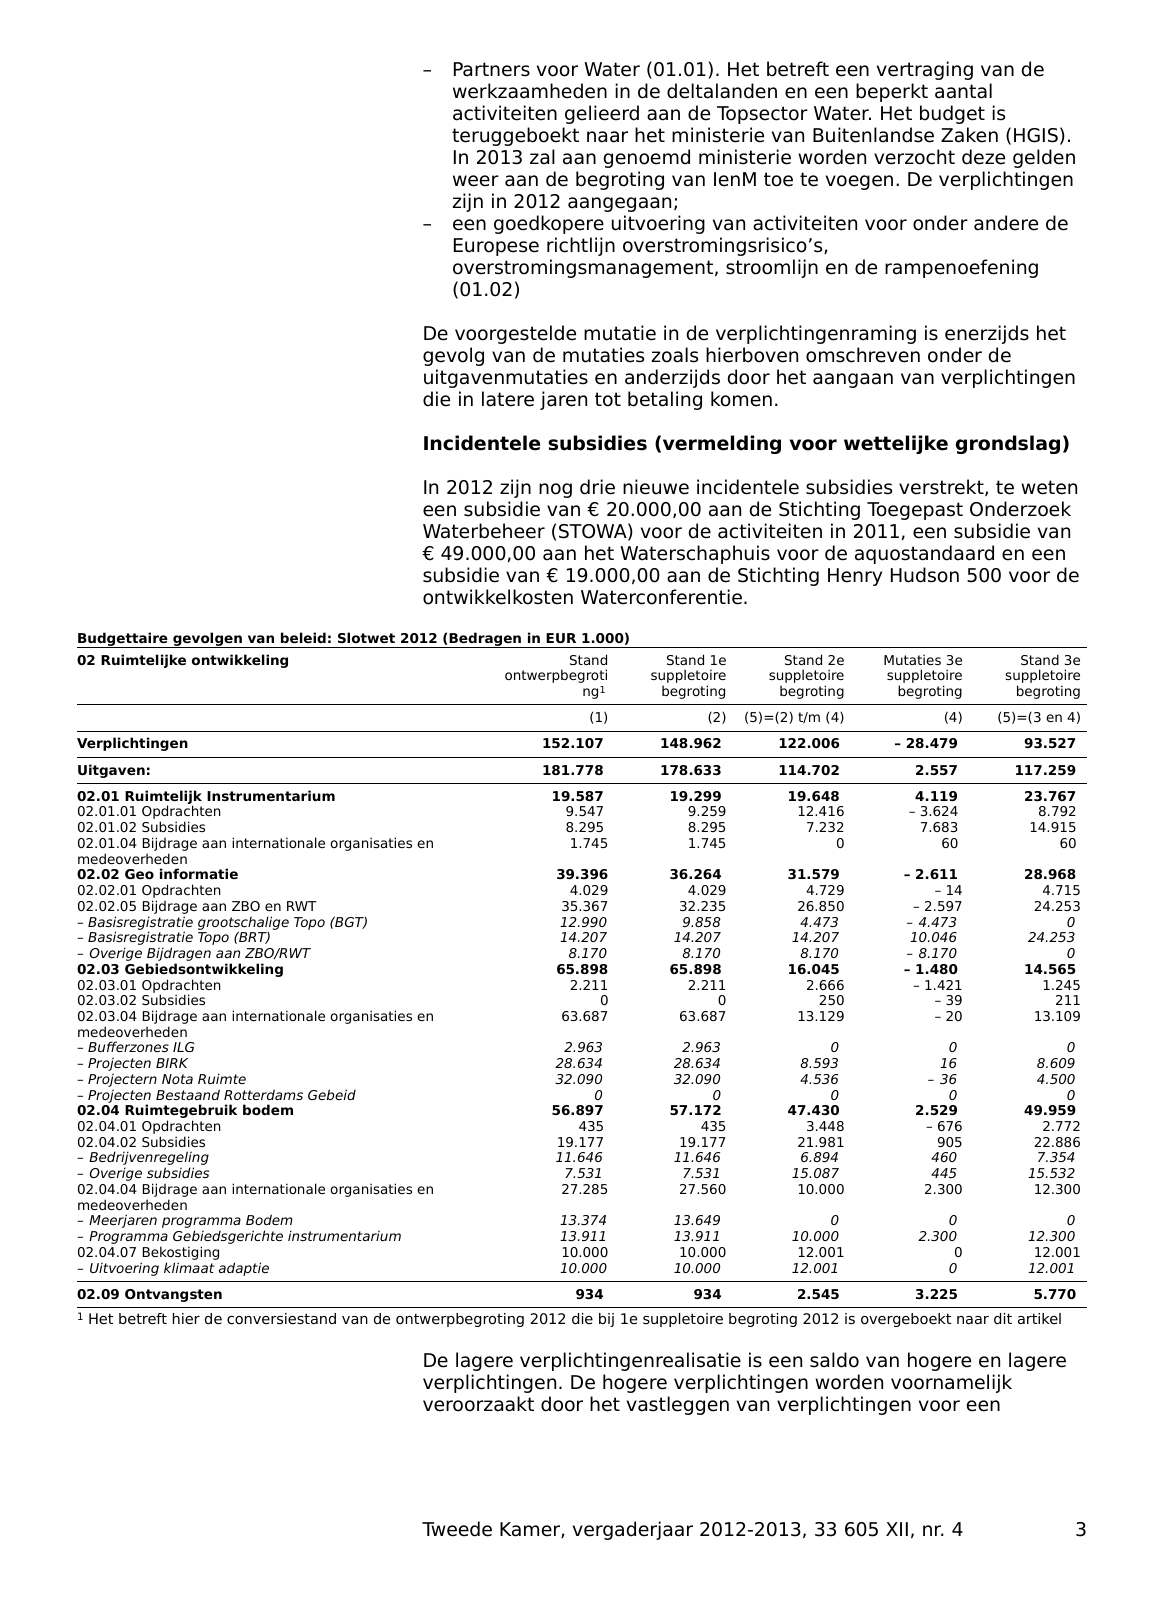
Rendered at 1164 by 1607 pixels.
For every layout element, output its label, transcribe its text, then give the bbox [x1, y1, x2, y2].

table_cell 32.090 [614, 1072, 732, 1087]
table_cell 13.109 [969, 1009, 1087, 1040]
table_cell 6.894 [732, 1150, 850, 1166]
table_cell – 2.611 [850, 867, 968, 883]
table_cell 02.01.04 Bijdrage aan internationale organisaties en medeoverheden [77, 836, 496, 867]
table_cell 14.207 [496, 930, 614, 946]
table_cell – 39 [850, 993, 968, 1009]
table_cell 4.500 [969, 1072, 1087, 1087]
table_cell 10.000 [614, 1260, 732, 1281]
table_cell 19.648 [732, 784, 850, 804]
text – een goedkopere uitvoering van activiteiten voor onder andere de Europese richtlijn overstromingsrisico’s, overstromingsmanagement, stroomlijn en de rampenoefening (01.02) [422, 213, 1087, 301]
table_cell 02.03.01 Opdrachten [77, 977, 496, 993]
table_cell 460 [850, 1150, 968, 1166]
table_cell 23.767 [969, 784, 1087, 804]
table_cell 0 [969, 946, 1087, 962]
table_cell 1 Het betreft hier de conversiestand van de ontwerpbegroting 2012 die bij 1e suppletoire begroting 2012 is overgeboekt naar dit artikel [77, 1308, 1087, 1328]
table_cell 12.001 [969, 1245, 1087, 1260]
table_cell 36.264 [614, 867, 732, 883]
table_cell 02.04.02 Subsidies [77, 1135, 496, 1150]
table_cell 117.259 [969, 758, 1087, 783]
table_cell – 8.170 [850, 946, 968, 962]
table_cell 02.04.01 Opdrachten [77, 1119, 496, 1134]
table_cell 12.300 [969, 1229, 1087, 1245]
table_cell – 36 [850, 1072, 968, 1087]
table_cell 02.01.01 Opdrachten [77, 804, 496, 820]
table_cell 181.778 [496, 758, 614, 783]
table_cell [77, 705, 496, 731]
table_cell 14.207 [732, 930, 850, 946]
table_cell 32.235 [614, 899, 732, 914]
table_cell 11.646 [496, 1150, 614, 1166]
table_cell 14.915 [969, 820, 1087, 836]
table_cell 0 [969, 1088, 1087, 1103]
table_cell – Bufferzones ILG [77, 1040, 496, 1056]
table_cell 0 [614, 1088, 732, 1103]
table_cell – Meerjaren programma Bodem [77, 1213, 496, 1229]
table_cell 13.911 [496, 1229, 614, 1245]
table_cell 0 [969, 1040, 1087, 1056]
table_cell – Uitvoering klimaat adaptie [77, 1260, 496, 1281]
table_cell 02.03 Gebiedsontwikkeling [77, 962, 496, 977]
table_cell 0 [496, 993, 614, 1009]
table_cell 8.170 [614, 946, 732, 962]
table_cell 2.772 [969, 1119, 1087, 1134]
table_cell 0 [732, 1040, 850, 1056]
table_cell – Projecten BIRK [77, 1056, 496, 1072]
table_cell 2.300 [850, 1229, 968, 1245]
table_cell – 28.479 [850, 732, 968, 757]
table_cell 0 [969, 1213, 1087, 1229]
table_cell 15.087 [732, 1166, 850, 1182]
table_cell 93.527 [969, 732, 1087, 757]
table_cell Stand 1e suppletoire begroting [614, 648, 732, 704]
table_cell (5)=(3 en 4) [969, 705, 1087, 731]
text – Partners voor Water (01.01). Het betreft een vertraging van de werkzaamheden in de deltalanden en een beperkt aantal activiteiten gelieerd aan de Topsector Water. Het budget is teruggeboekt naar het ministerie van Buitenlandse Zaken (HGIS). In 2013 zal aan genoemd ministerie worden verzocht deze gelden weer aan de begroting van IenM toe te voegen. De verplichtingen zijn in 2012 aangegaan; [422, 59, 1087, 213]
table_cell – 1.480 [850, 962, 968, 977]
table_cell 0 [850, 1260, 968, 1281]
table_cell 0 [850, 1245, 968, 1260]
table_cell 63.687 [614, 1009, 732, 1040]
table_cell – 4.473 [850, 914, 968, 930]
table_cell 02.04.07 Bekostiging [77, 1245, 496, 1260]
table_cell 1.245 [969, 977, 1087, 993]
table_cell 8.170 [732, 946, 850, 962]
table_cell 0 [496, 1088, 614, 1103]
table_cell 0 [850, 1040, 968, 1056]
table_cell 2.211 [496, 977, 614, 993]
table_cell 65.898 [614, 962, 732, 977]
table_cell 5.770 [969, 1282, 1087, 1307]
table_cell 2.963 [496, 1040, 614, 1056]
table_cell – Basisregistratie Topo (BRT) [77, 930, 496, 946]
table_cell 7.354 [969, 1150, 1087, 1166]
table_cell 10.000 [496, 1245, 614, 1260]
table_cell 4.029 [614, 883, 732, 899]
table_cell 02.02.01 Opdrachten [77, 883, 496, 899]
table_cell 148.962 [614, 732, 732, 757]
table_cell 2.545 [732, 1282, 850, 1307]
table_cell 49.959 [969, 1103, 1087, 1119]
table_cell 445 [850, 1166, 968, 1182]
table_cell 32.090 [496, 1072, 614, 1087]
table_cell 9.547 [496, 804, 614, 820]
table_cell 02.01.02 Subsidies [77, 820, 496, 836]
table_cell 0 [732, 1213, 850, 1229]
table_cell 10.000 [496, 1260, 614, 1281]
table_cell 8.170 [496, 946, 614, 962]
table_cell – 14 [850, 883, 968, 899]
table_cell 02.04 Ruimtegebruik bodem [77, 1103, 496, 1119]
table_cell 7.232 [732, 820, 850, 836]
table_cell – Basisregistratie grootschalige Topo (BGT) [77, 914, 496, 930]
table_cell 63.687 [496, 1009, 614, 1040]
table_cell 0 [732, 1088, 850, 1103]
table_cell – 2.597 [850, 899, 968, 914]
table_cell 10.046 [850, 930, 968, 946]
table_cell 10.000 [614, 1245, 732, 1260]
table_cell 02.02.05 Bijdrage aan ZBO en RWT [77, 899, 496, 914]
table_cell – Overige subsidies [77, 1166, 496, 1182]
table_cell 27.285 [496, 1182, 614, 1213]
table_cell 435 [614, 1119, 732, 1134]
table_cell 02.09 Ontvangsten [77, 1282, 496, 1307]
table_cell – 676 [850, 1119, 968, 1134]
table_cell 12.001 [969, 1260, 1087, 1281]
table_cell 9.259 [614, 804, 732, 820]
table_cell 27.560 [614, 1182, 732, 1213]
table_cell – Overige Bijdragen aan ZBO/RWT [77, 946, 496, 962]
table_cell 1.745 [614, 836, 732, 867]
table_cell – 3.624 [850, 804, 968, 820]
table_cell 8.792 [969, 804, 1087, 820]
table_cell 9.858 [614, 914, 732, 930]
table_cell 22.886 [969, 1135, 1087, 1150]
table_cell (4) [850, 705, 968, 731]
table_cell 11.646 [614, 1150, 732, 1166]
table_cell 3.448 [732, 1119, 850, 1134]
table_cell 13.374 [496, 1213, 614, 1229]
table_cell 13.911 [614, 1229, 732, 1245]
table_cell 8.295 [614, 820, 732, 836]
table_cell 12.300 [969, 1182, 1087, 1213]
table_cell 28.634 [496, 1056, 614, 1072]
table_cell 4.473 [732, 914, 850, 930]
table_cell 16 [850, 1056, 968, 1072]
table_cell 65.898 [496, 962, 614, 977]
table_cell 114.702 [732, 758, 850, 783]
table_cell 02 Ruimtelijke ontwikkeling [77, 648, 496, 704]
table_cell 35.367 [496, 899, 614, 914]
table_cell 934 [614, 1282, 732, 1307]
table_cell 19.587 [496, 784, 614, 804]
table_cell 02.03.04 Bijdrage aan internationale organisaties en medeoverheden [77, 1009, 496, 1040]
table_cell 7.531 [496, 1166, 614, 1182]
table_cell 0 [850, 1088, 968, 1103]
table_cell 02.02 Geo informatie [77, 867, 496, 883]
table_cell 47.430 [732, 1103, 850, 1119]
table_cell 152.107 [496, 732, 614, 757]
table_cell 10.000 [732, 1182, 850, 1213]
table_cell 2.211 [614, 977, 732, 993]
table_cell – Projectern Nota Ruimte [77, 1072, 496, 1087]
table_header Budgettaire gevolgen van beleid: Slotwet 2012 (Bedragen in EUR 1.000) [77, 631, 1087, 647]
table_cell 10.000 [732, 1229, 850, 1245]
table_cell Uitgaven: [77, 758, 496, 783]
table_cell – Bedrijvenregeling [77, 1150, 496, 1166]
table_cell 31.579 [732, 867, 850, 883]
table_cell 16.045 [732, 962, 850, 977]
subtitle Incidentele subsidies (vermelding voor wettelijke grondslag) [422, 433, 1087, 455]
table_cell 7.531 [614, 1166, 732, 1182]
table_cell 435 [496, 1119, 614, 1134]
table_cell 2.963 [614, 1040, 732, 1056]
table_cell 12.001 [732, 1260, 850, 1281]
table_cell 19.177 [614, 1135, 732, 1150]
table_cell 13.129 [732, 1009, 850, 1040]
table_cell 24.253 [969, 899, 1087, 914]
table_cell 24.253 [969, 930, 1087, 946]
table_cell 2.666 [732, 977, 850, 993]
table_cell 60 [969, 836, 1087, 867]
table_cell 12.001 [732, 1245, 850, 1260]
table_cell 12.990 [496, 914, 614, 930]
table_cell 02.01 Ruimtelijk Instrumentarium [77, 784, 496, 804]
table_cell 7.683 [850, 820, 968, 836]
table_cell 19.177 [496, 1135, 614, 1150]
table_cell (2) [614, 705, 732, 731]
table_cell 60 [850, 836, 968, 867]
table_cell 14.207 [614, 930, 732, 946]
table_cell 4.729 [732, 883, 850, 899]
table_cell 4.715 [969, 883, 1087, 899]
table_cell 178.633 [614, 758, 732, 783]
table_cell 13.649 [614, 1213, 732, 1229]
table_cell 2.529 [850, 1103, 968, 1119]
table_cell – 1.421 [850, 977, 968, 993]
table_cell (1) [496, 705, 614, 731]
table_cell 26.850 [732, 899, 850, 914]
table_cell Mutaties 3e suppletoire begroting [850, 648, 968, 704]
table_cell 4.029 [496, 883, 614, 899]
table_cell Stand ontwerpbegroting1 [496, 648, 614, 704]
table_cell 15.532 [969, 1166, 1087, 1182]
table_cell 934 [496, 1282, 614, 1307]
text De lagere verplichtingenrealisatie is een saldo van hogere en lagere verplichtingen. De hogere verplichtingen worden voornamelijk veroorzaakt door het vastleggen van verplichtingen voor een [422, 1350, 1087, 1416]
table_cell 4.536 [732, 1072, 850, 1087]
table_cell Stand 2e suppletoire begroting [732, 648, 850, 704]
table_cell Verplichtingen [77, 732, 496, 757]
table_cell 14.565 [969, 962, 1087, 977]
table_cell 3.225 [850, 1282, 968, 1307]
table_cell 0 [614, 993, 732, 1009]
table_cell – Projecten Bestaand Rotterdams Gebeid [77, 1088, 496, 1103]
table_cell 28.634 [614, 1056, 732, 1072]
table_cell 211 [969, 993, 1087, 1009]
table_cell 39.396 [496, 867, 614, 883]
table_cell (5)=(2) t/m (4) [732, 705, 850, 731]
table_cell 905 [850, 1135, 968, 1150]
table_cell 19.299 [614, 784, 732, 804]
table_cell 0 [850, 1213, 968, 1229]
table_cell Stand 3e suppletoire begroting [969, 648, 1087, 704]
table_cell 0 [969, 914, 1087, 930]
table_cell 2.557 [850, 758, 968, 783]
table_cell 21.981 [732, 1135, 850, 1150]
table_cell 1.745 [496, 836, 614, 867]
table_cell – 20 [850, 1009, 968, 1040]
table_cell 02.04.04 Bijdrage aan internationale organisaties en medeoverheden [77, 1182, 496, 1213]
table_cell 4.119 [850, 784, 968, 804]
table_cell 12.416 [732, 804, 850, 820]
text In 2012 zijn nog drie nieuwe incidentele subsidies verstrekt, te weten een subsidie van € 20.000,00 aan de Stichting Toegepast Onderzoek Waterbeheer (STOWA) voor de activiteiten in 2011, een subsidie van € 49.000,00 aan het Waterschaphuis voor de aquostandaard en een subsidie van € 19.000,00 aan de Stichting Henry Hudson 500 voor de ontwikkelkosten Waterconferentie. [422, 477, 1087, 609]
table_cell 8.295 [496, 820, 614, 836]
table_cell 56.897 [496, 1103, 614, 1119]
table_cell 250 [732, 993, 850, 1009]
text De voorgestelde mutatie in de verplichtingenraming is enerzijds het gevolg van de mutaties zoals hierboven omschreven onder de uitgavenmutaties en anderzijds door het aangaan van verplichtingen die in latere jaren tot betaling komen. [422, 323, 1087, 411]
table_cell 57.172 [614, 1103, 732, 1119]
table_cell 02.03.02 Subsidies [77, 993, 496, 1009]
table_cell 0 [732, 836, 850, 867]
table_cell 8.593 [732, 1056, 850, 1072]
table_cell 2.300 [850, 1182, 968, 1213]
table_cell 122.006 [732, 732, 850, 757]
table_cell – Programma Gebiedsgerichte instrumentarium [77, 1229, 496, 1245]
table_cell 8.609 [969, 1056, 1087, 1072]
table_cell 28.968 [969, 867, 1087, 883]
